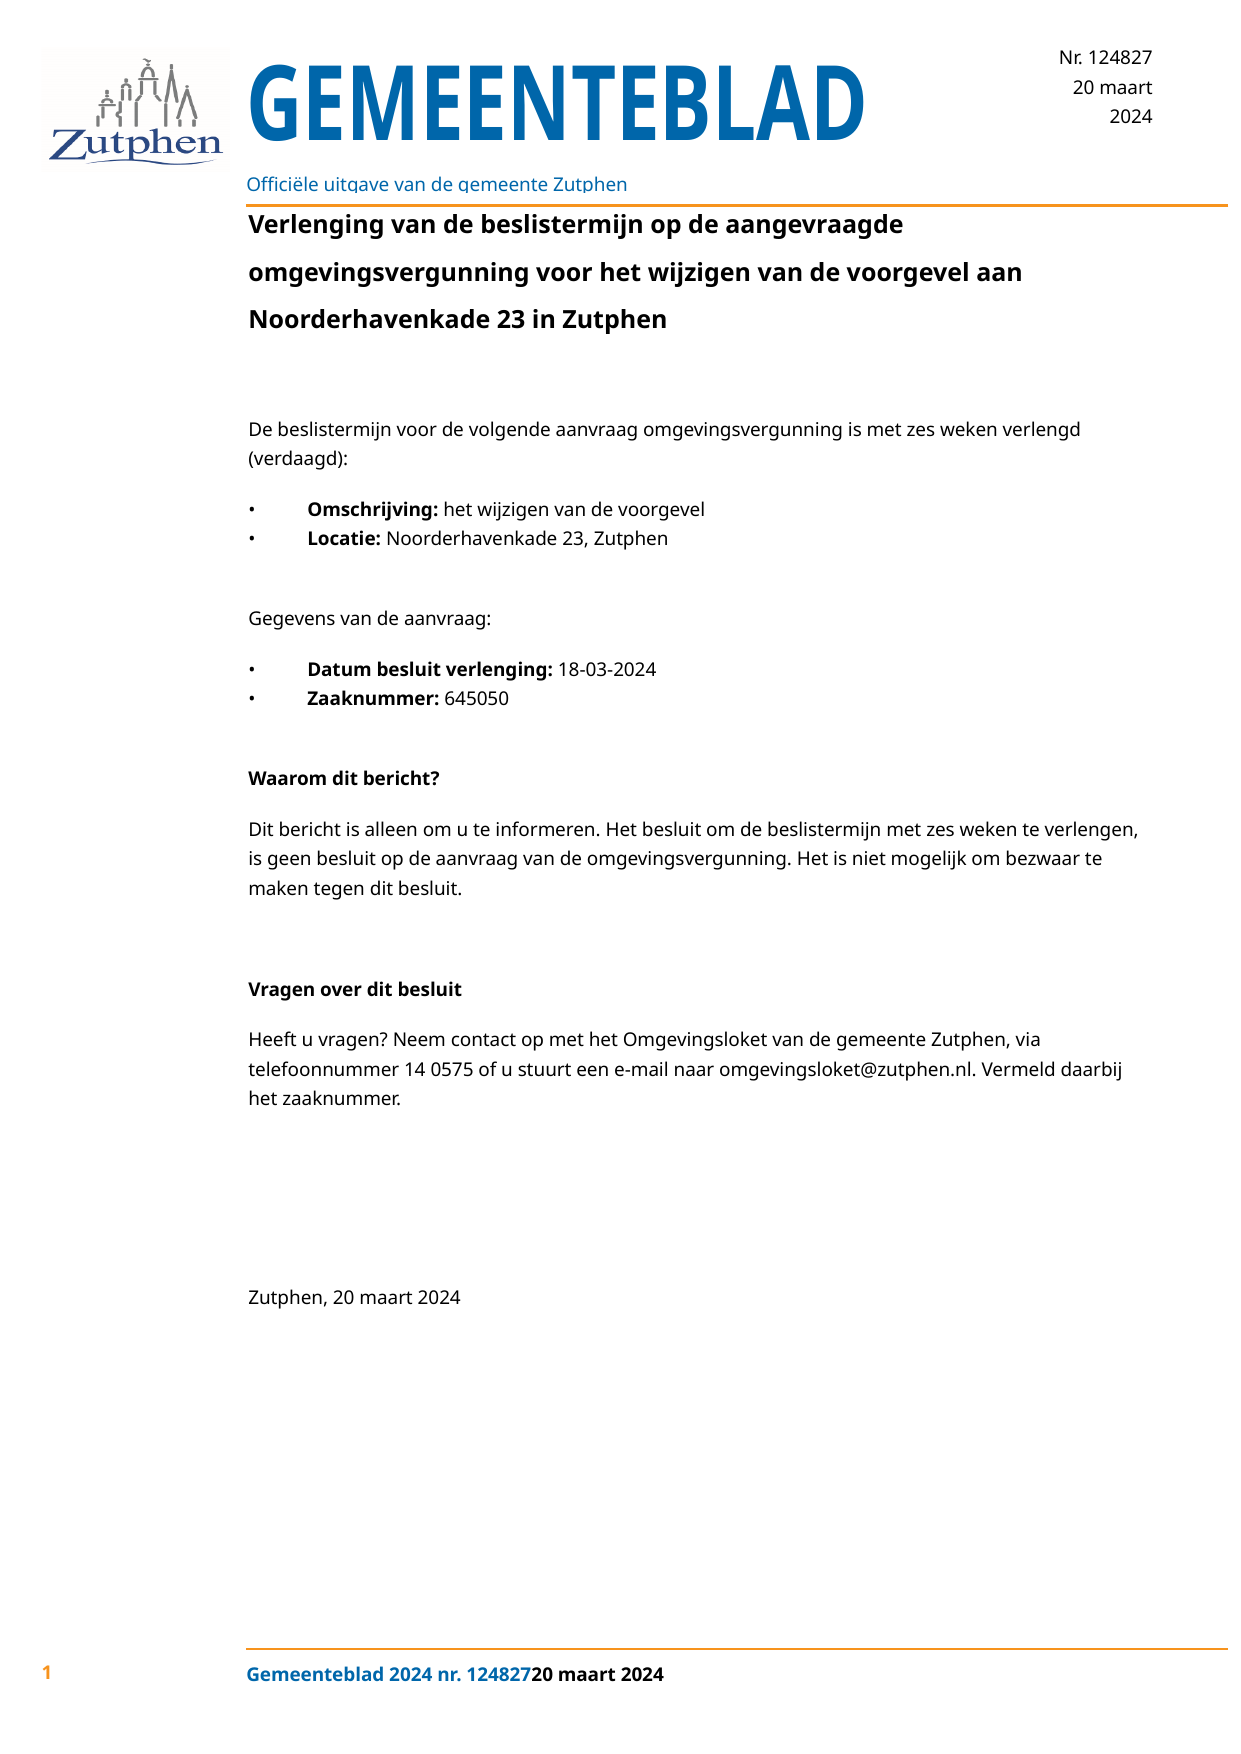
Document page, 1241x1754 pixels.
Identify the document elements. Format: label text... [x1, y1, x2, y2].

list Omschrijving: het wijzigen van de voorgevel [248, 496, 1152, 522]
list Zaaknummer: 645050 [248, 686, 1152, 711]
list Locatie: Noorderhavenkade 23, Zutphen [248, 526, 1152, 551]
text Heeft u vragen? Neem contact op met het Omgevingsloket van de gemeente Zutphen, via telefoonnummer 14 0575 of u stuurt een e-mail naar omgevingsloket@zutphen.nl. Vermeld daarbij het zaaknummer. [248, 1026, 1152, 1111]
text Dit bericht is alleen om u te informeren. Het besluit om de beslistermijn met zes weken te verlengen, is geen besluit op de aanvraag van de omgevingsvergunning. Het is niet mogelijk om bezwaar te maken tegen dit besluit. [248, 816, 1152, 901]
picture [41, 47, 231, 172]
text Zutphen, 20 maart 2024 [248, 1284, 1152, 1310]
text Waarom dit bericht? [248, 766, 1152, 791]
text Vragen over dit besluit [248, 976, 1152, 1002]
text De beslistermijn voor de volgende aanvraag omgevingsvergunning is met zes weken verlengd (verdaagd): [248, 416, 1152, 471]
list Datum besluit verlenging: 18-03-2024 [248, 656, 1152, 682]
text Verlenging van de beslistermijn op de aangevraagde omgevingsvergunning voor het wijzigen van de voorgevel aan Noorderhavenkade 23 in Zutphen [248, 207, 1152, 336]
text Gegevens van de aanvraag: [248, 606, 1152, 631]
